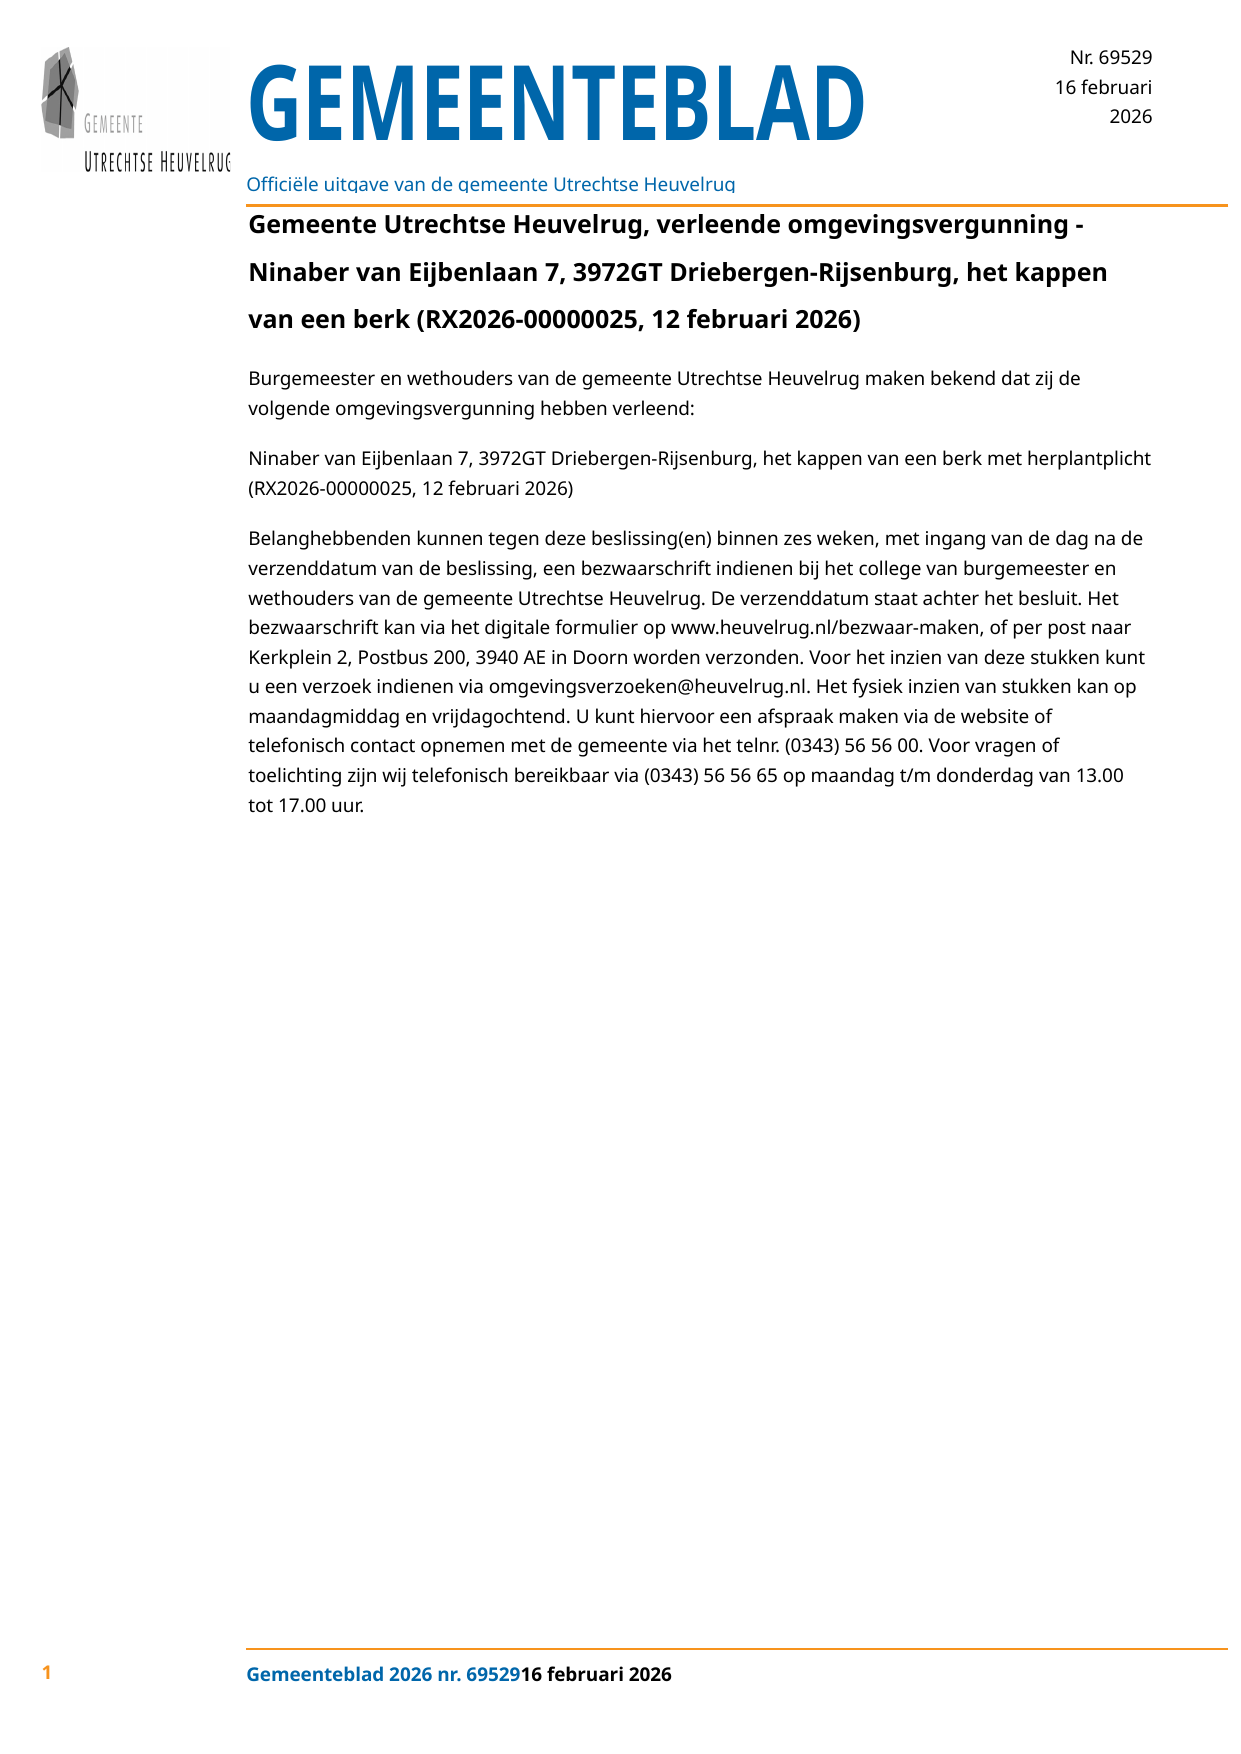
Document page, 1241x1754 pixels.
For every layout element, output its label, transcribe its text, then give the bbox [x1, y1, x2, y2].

picture [41, 47, 231, 172]
text Burgemeester en wethouders van de gemeente Utrechtse Heuvelrug maken bekend dat zij de volgende omgevingsvergunning hebben verleend: [248, 366, 1152, 421]
text Gemeente Utrechtse Heuvelrug, verleende omgevingsvergunning - Ninaber van Eijbenlaan 7, 3972GT Driebergen-Rijsenburg, het kappen van een berk (RX2026-00000025, 12 februari 2026) [248, 207, 1152, 336]
text Belanghebbenden kunnen tegen deze beslissing(en) binnen zes weken, met ingang van de dag na de verzenddatum van de beslissing, een bezwaarschrift indienen bij het college van burgemeester en wethouders van de gemeente Utrechtse Heuvelrug. De verzenddatum staat achter het besluit. Het bezwaarschrift kan via het digitale formulier op www.heuvelrug.nl/bezwaar-maken, of per post naar Kerkplein 2, Postbus 200, 3940 AE in Doorn worden verzonden. Voor het inzien van deze stukken kunt u een verzoek indienen via omgevingsverzoeken@heuvelrug.nl. Het fysiek inzien van stukken kan op maandagmiddag en vrijdagochtend. U kunt hiervoor een afspraak maken via de website of telefonisch contact opnemen met de gemeente via het telnr. (0343) 56 56 00. Voor vragen of toelichting zijn wij telefonisch bereikbaar via (0343) 56 56 65 op maandag t/m donderdag van 13.00 tot 17.00 uur. [248, 526, 1152, 817]
text Ninaber van Eijbenlaan 7, 3972GT Driebergen-Rijsenburg, het kappen van een berk met herplantplicht (RX2026-00000025, 12 februari 2026) [248, 446, 1152, 501]
